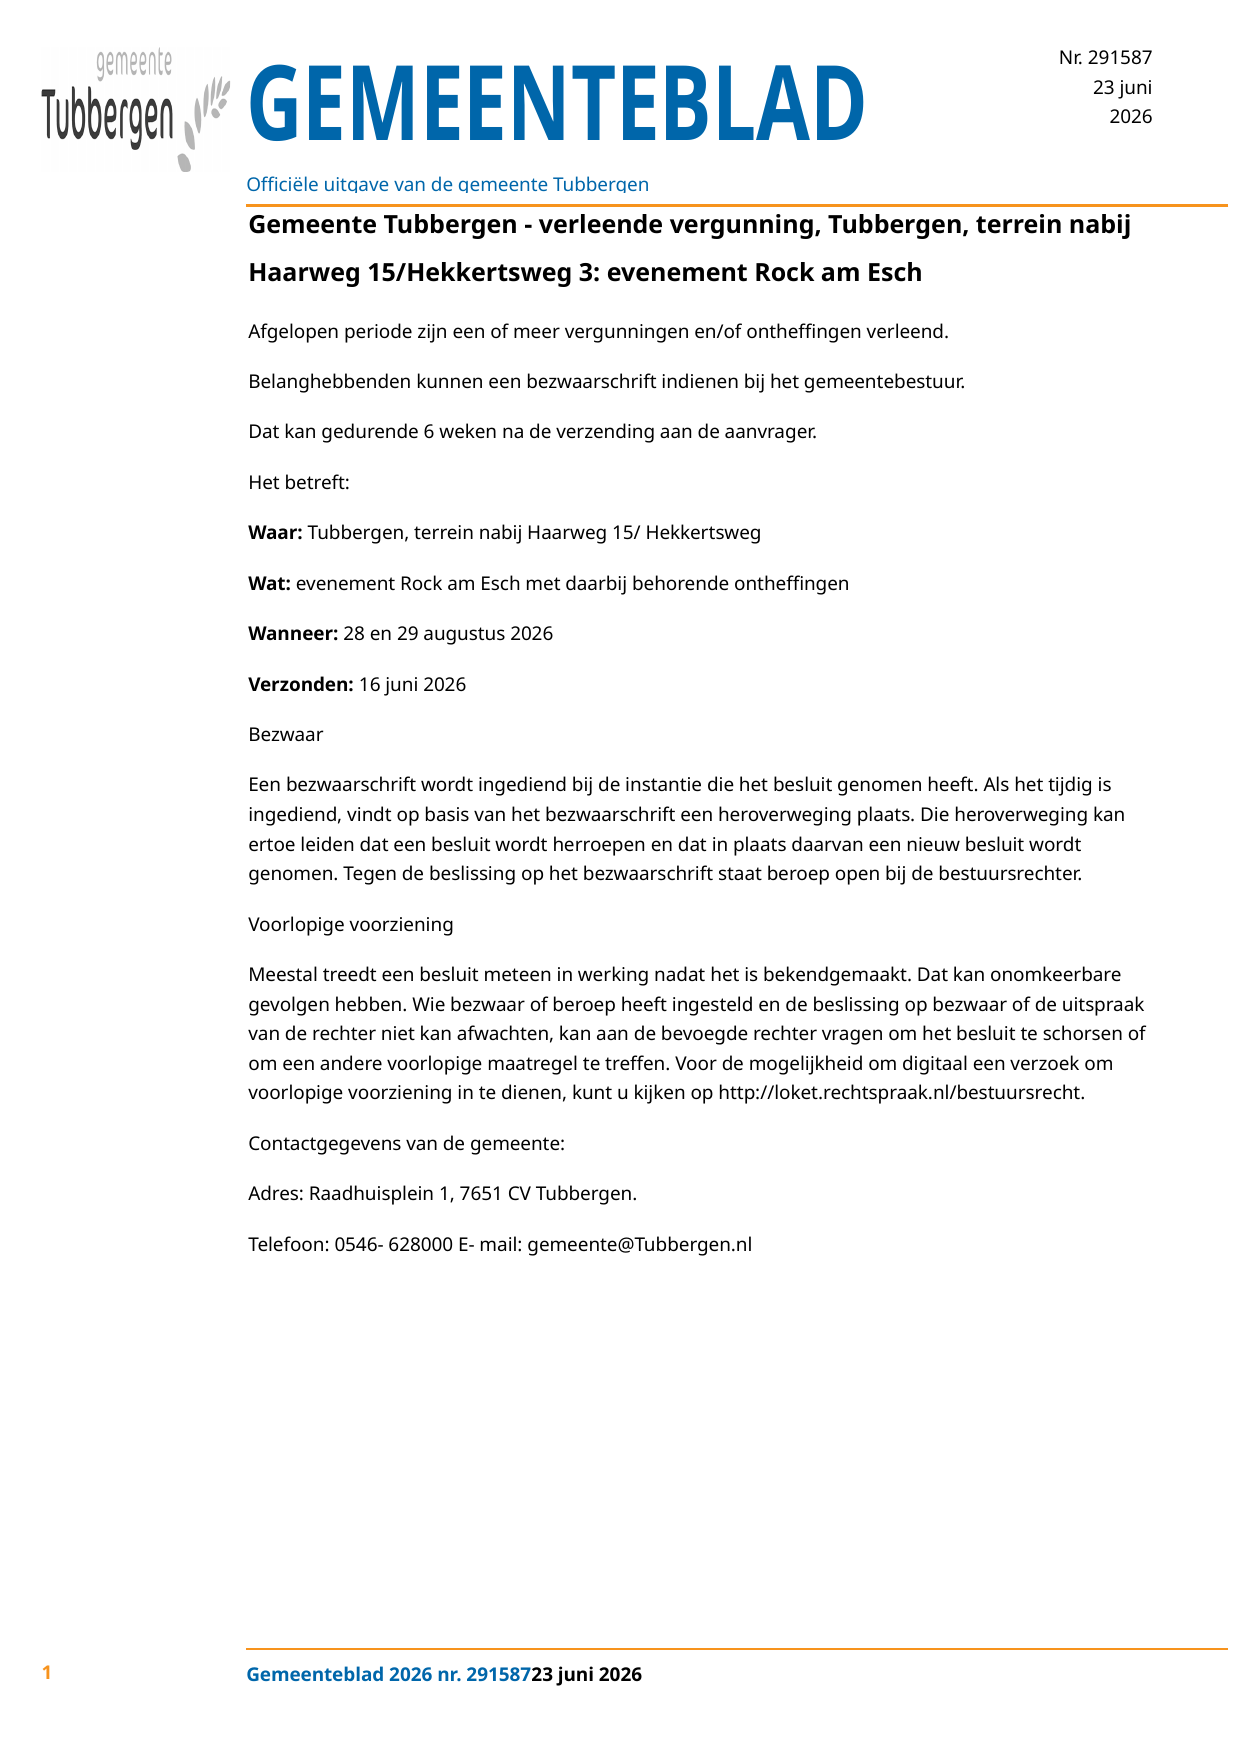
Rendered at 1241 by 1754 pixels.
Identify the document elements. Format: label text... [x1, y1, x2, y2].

text Dat kan gedurende 6 weken na de verzending aan de aanvrager. [248, 419, 1152, 444]
text Voorlopige voorziening [248, 911, 1152, 937]
text Contactgegevens van de gemeente: [248, 1130, 1152, 1156]
text Verzonden: 16 juni 2026 [248, 671, 1152, 697]
text Afgelopen periode zijn een of meer vergunningen en/of ontheffingen verleend. [248, 318, 1152, 344]
text Telefoon: 0546- 628000 E- mail: gemeente@Tubbergen.nl [248, 1231, 1152, 1257]
text Wanneer: 28 en 29 augustus 2026 [248, 620, 1152, 646]
text Waar: Tubbergen, terrein nabij Haarweg 15/ Hekkertsweg [248, 519, 1152, 545]
text Bezwaar [248, 721, 1152, 747]
picture [41, 47, 231, 172]
text Adres: Raadhuisplein 1, 7651 CV Tubbergen. [248, 1180, 1152, 1206]
text Belanghebbenden kunnen een bezwaarschrift indienen bij het gemeentebestuur. [248, 368, 1152, 394]
text Het betreft: [248, 469, 1152, 495]
text Gemeente Tubbergen - verleende vergunning, Tubbergen, terrein nabij Haarweg 15/Hekkertsweg 3: evenement Rock am Esch [248, 207, 1152, 288]
text Een bezwaarschrift wordt ingediend bij de instantie die het besluit genomen heeft. Als het tijdig is ingediend, vindt op basis van het bezwaarschrift een heroverweging plaats. Die heroverweging kan ertoe leiden dat een besluit wordt herroepen en dat in plaats daarvan een nieuw besluit wordt genomen. Tegen de beslissing op het bezwaarschrift staat beroep open bij de bestuursrechter. [248, 772, 1152, 886]
text Wat: evenement Rock am Esch met daarbij behorende ontheffingen [248, 570, 1152, 596]
text Meestal treedt een besluit meteen in werking nadat het is bekendgemaakt. Dat kan onomkeerbare gevolgen hebben. Wie bezwaar of beroep heeft ingesteld en de beslissing op bezwaar of de uitspraak van de rechter niet kan afwachten, kan aan de bevoegde rechter vragen om het besluit te schorsen of om een andere voorlopige maatregel te treffen. Voor de mogelijkheid om digitaal een verzoek om voorlopige voorziening in te dienen, kunt u kijken op http://loket.rechtspraak.nl/bestuursrecht. [248, 961, 1152, 1105]
